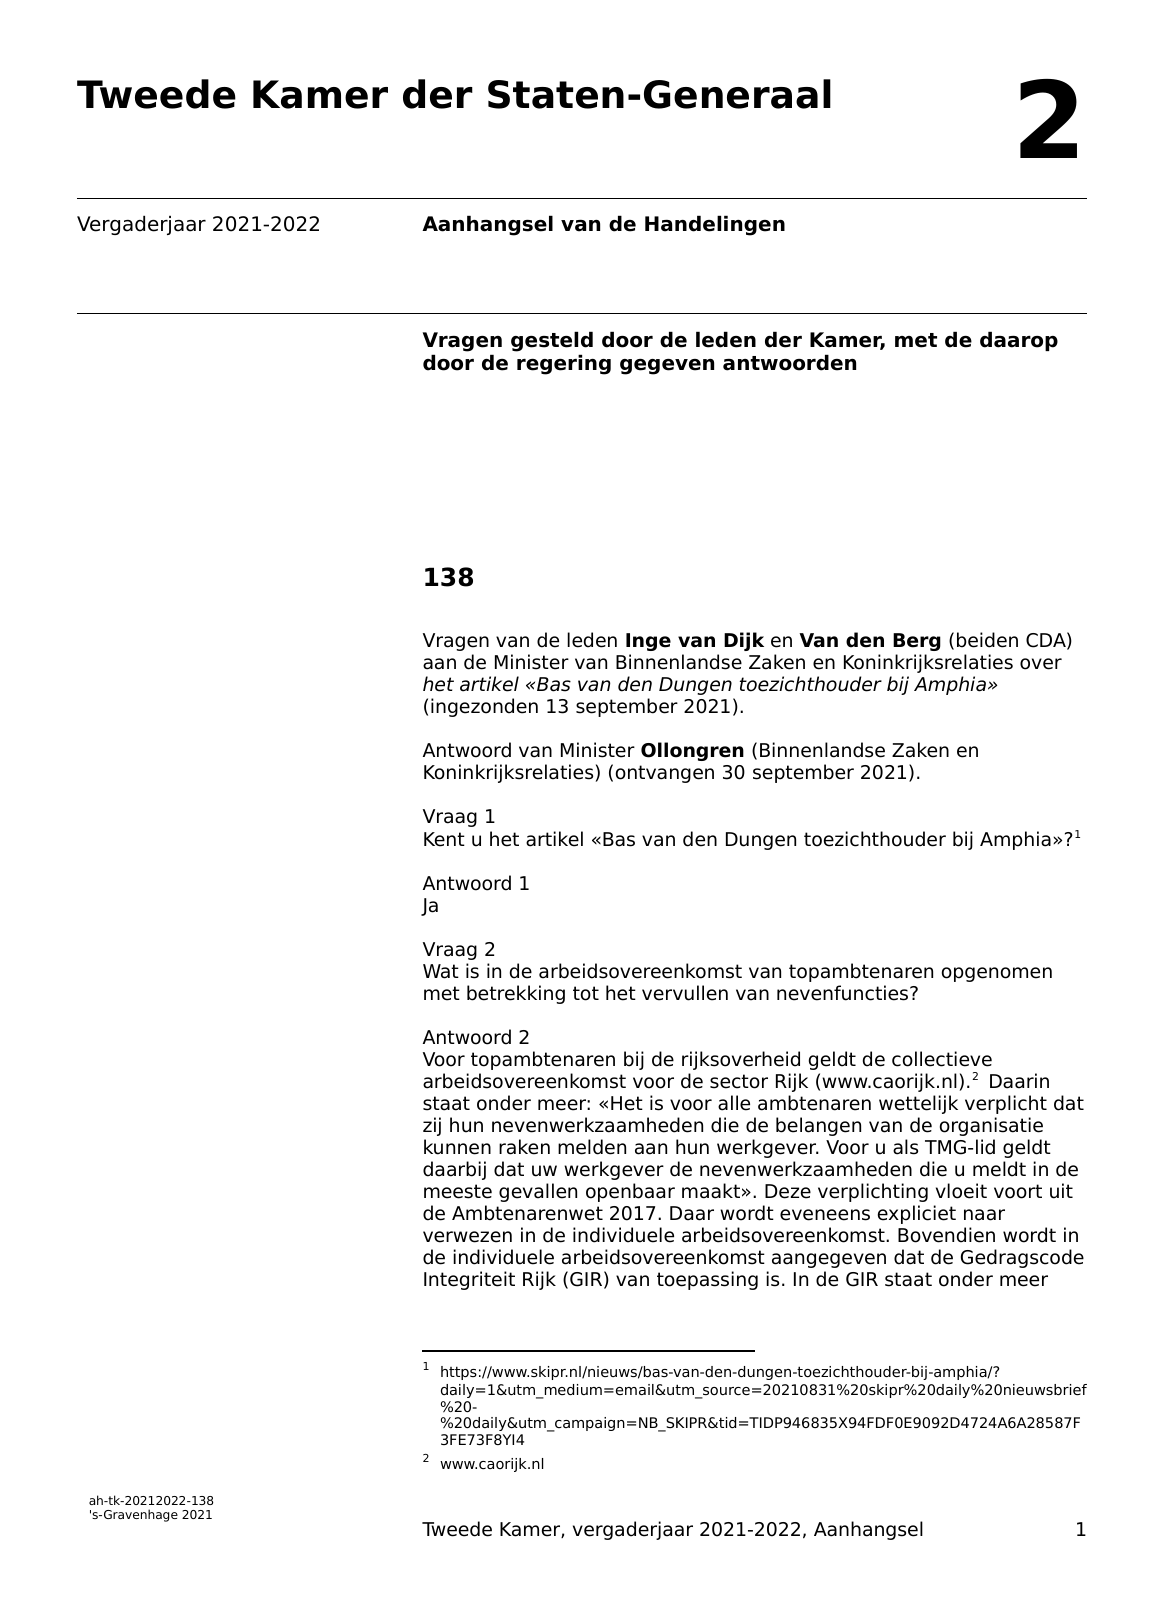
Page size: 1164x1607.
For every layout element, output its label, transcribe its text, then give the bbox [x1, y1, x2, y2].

text ah-tk-20212022-138 [88, 1494, 323, 1508]
text Voor topambtenaren bij de rijksoverheid geldt de collectieve arbeidsovereenkomst voor de sector Rijk (www.caorijk.nl). Daarin staat onder meer: «Het is voor alle ambtenaren wettelijk verplicht dat zij hun nevenwerkzaamheden die de belangen van de organisatie kunnen raken melden aan hun werkgever. Voor u als TMG-lid geldt daarbij dat uw werkgever de nevenwerkzaamheden die u meldt in de meeste gevallen openbaar maakt». Deze verplichting vloeit voort uit de Ambtenarenwet 2017. Daar wordt eveneens expliciet naar verwezen in de individuele arbeidsovereenkomst. Bovendien wordt in de individuele arbeidsovereenkomst aangegeven dat de Gedragscode Integriteit Rijk (GIR) van toepassing is. In de GIR staat onder meer [422, 1049, 1087, 1291]
text Vragen van de leden Inge van Dijk en Van den Berg (beiden CDA) aan de Minister van Binnenlandse Zaken en Koninkrijksrelaties over het artikel «Bas van den Dungen toezichthouder bij Amphia» (ingezonden 13 september 2021). [422, 630, 1087, 718]
text Vraag 2 [422, 939, 1087, 961]
text https://www.skipr.nl/nieuws/bas-van-den-dungen-toezichthouder-bij-amphia/?daily=1&utm_medium=email&utm_source=20210831%20skipr%20daily%20nieuwsbrief%20-%20daily&utm_campaign=NB_SKIPR&tid=TIDP946835X94FDF0E9092D4724A6A28587F3FE73F8YI4 [422, 1360, 1087, 1449]
text Antwoord 2 [422, 1027, 1087, 1049]
table_header 2 [886, 59, 1087, 198]
text Vraag 1 [422, 806, 1087, 828]
table_cell Aanhangsel van de Handelingen [422, 199, 1087, 313]
text 138 [422, 563, 1087, 592]
table_cell Vragen gesteld door de leden der Kamer, met de daarop door de regering gegeven antwoorden [422, 314, 1087, 375]
text Ja [422, 894, 1087, 917]
text Kent u het artikel «Bas van den Dungen toezichthouder bij Amphia»? [422, 828, 1087, 850]
text 's-Gravenhage 2021 [88, 1508, 323, 1522]
text www.caorijk.nl [422, 1452, 1087, 1474]
text Antwoord 1 [422, 873, 1087, 894]
table_header Tweede Kamer der Staten-Generaal [77, 59, 886, 198]
table_cell [77, 314, 422, 375]
text Wat is in de arbeidsovereenkomst van topambtenaren opgenomen met betrekking tot het vervullen van nevenfuncties? [422, 961, 1087, 1005]
table_cell Vergaderjaar 2021-2022 [77, 199, 422, 313]
text Antwoord van Minister Ollongren (Binnenlandse Zaken en Koninkrijksrelaties) (ontvangen 30 september 2021). [422, 740, 1087, 784]
